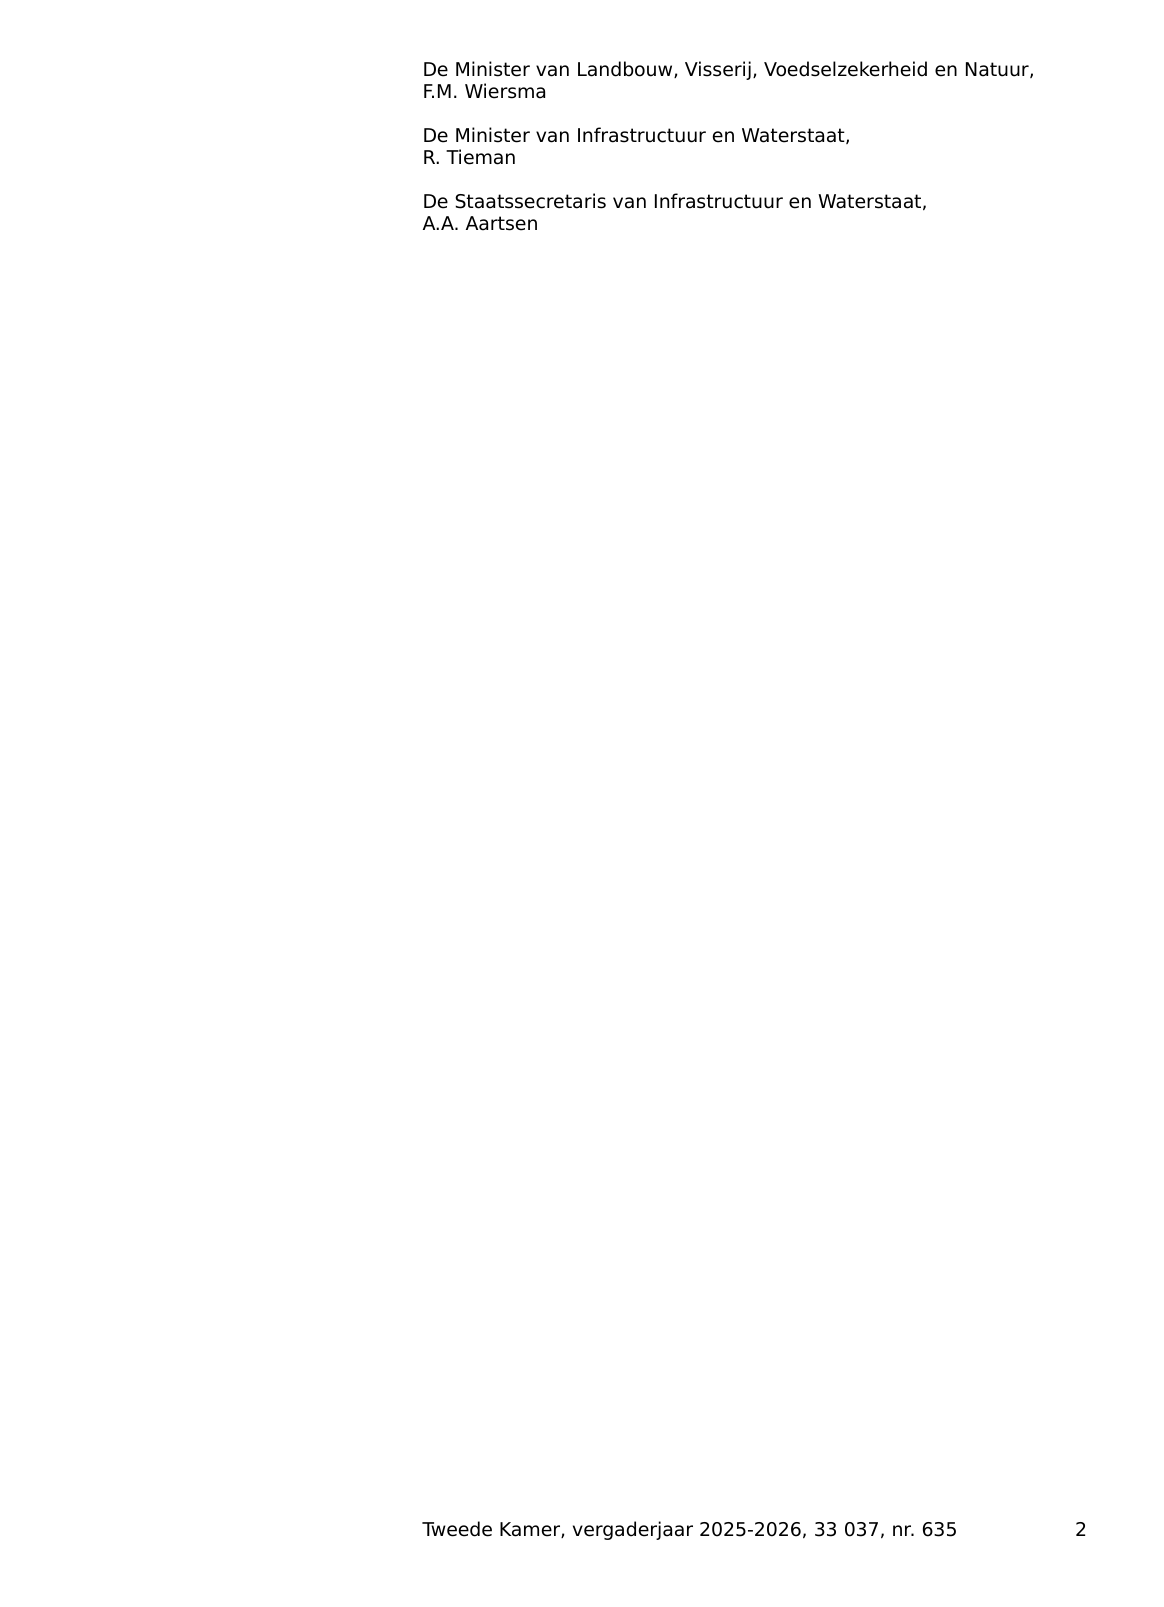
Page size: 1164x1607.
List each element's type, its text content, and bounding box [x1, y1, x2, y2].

text De Minister van Landbouw, Visserij, Voedselzekerheid en Natuur, F.M. Wiersma [422, 59, 1087, 103]
text De Staatssecretaris van Infrastructuur en Waterstaat, A.A. Aartsen [422, 191, 1087, 235]
text De Minister van Infrastructuur en Waterstaat, R. Tieman [422, 125, 1087, 169]
